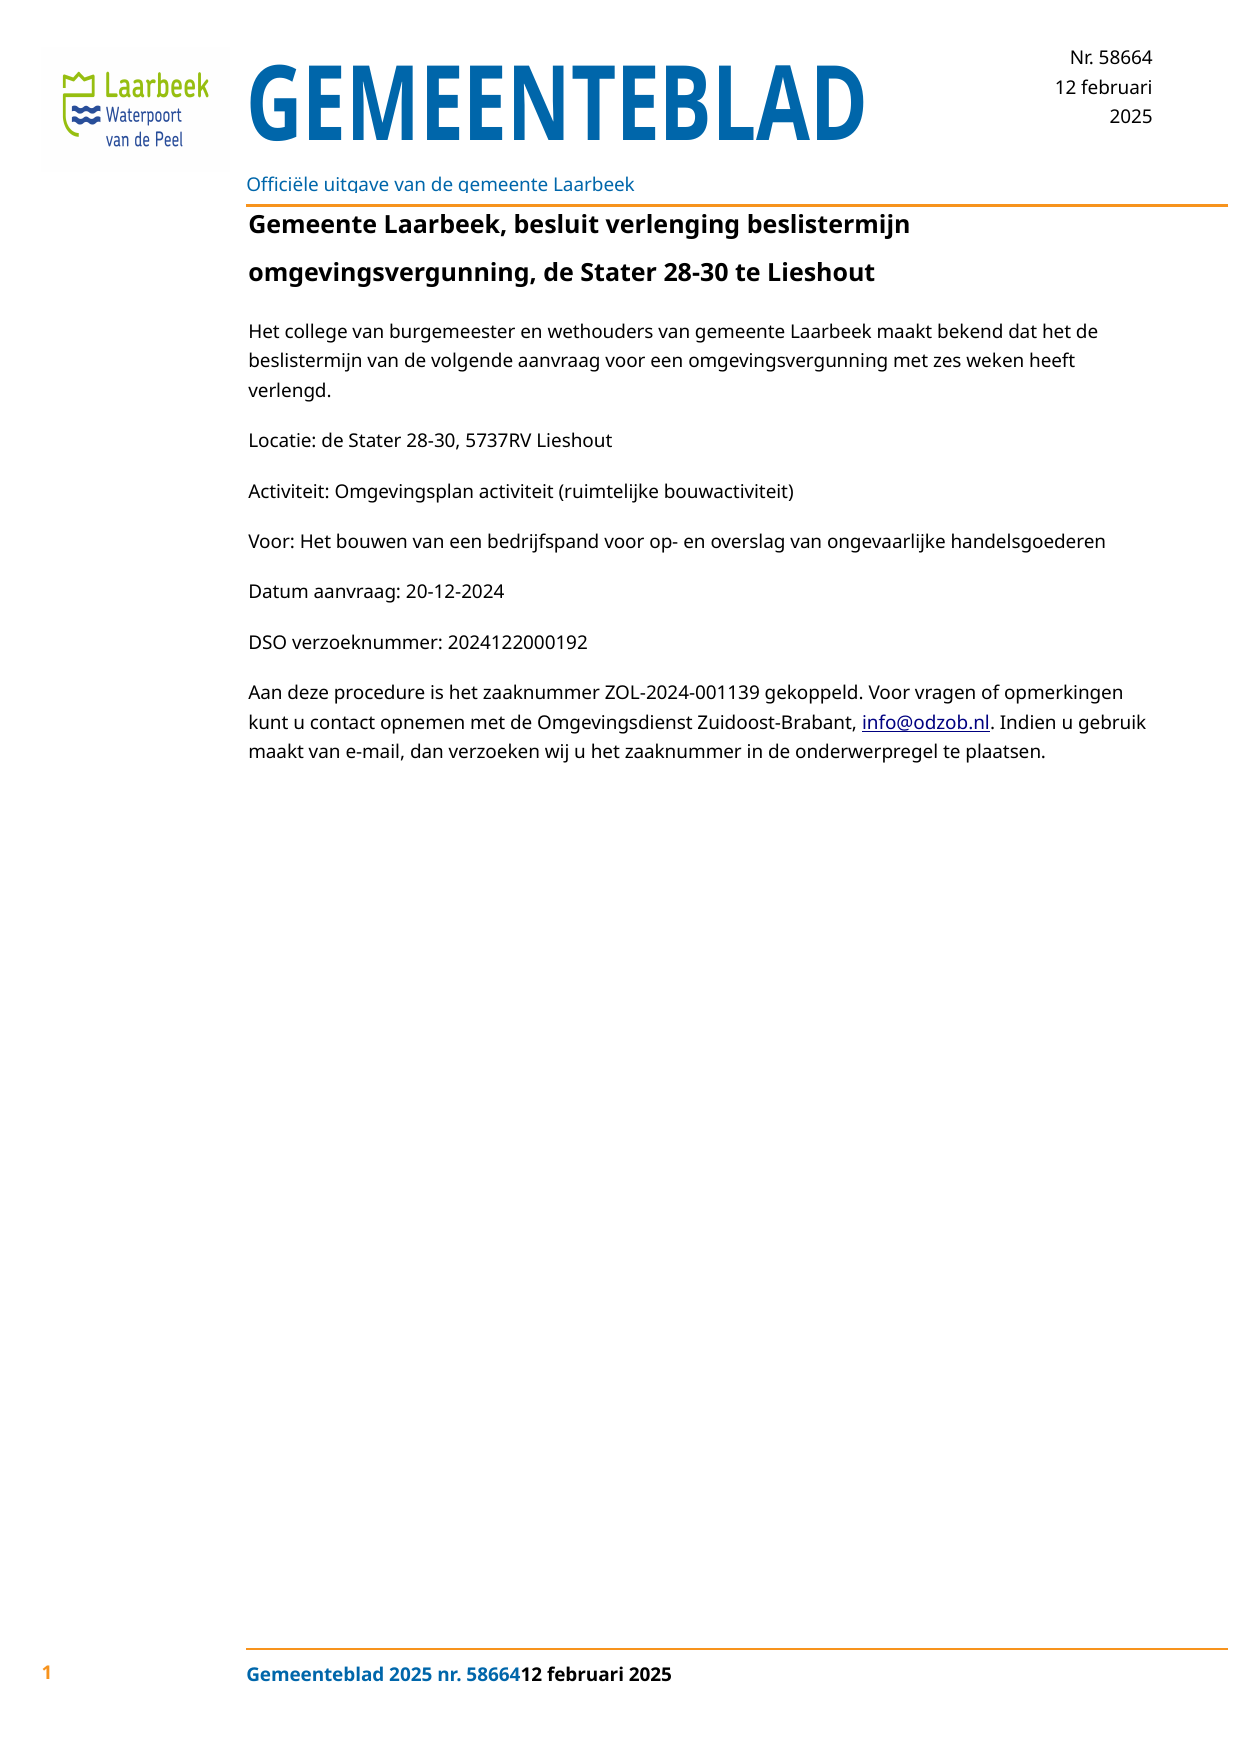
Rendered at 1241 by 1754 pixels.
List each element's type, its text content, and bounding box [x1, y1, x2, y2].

text Activiteit: Omgevingsplan activiteit (ruimtelijke bouwactiviteit) [248, 478, 1152, 504]
text DSO verzoeknummer: 2024122000192 [248, 629, 1152, 655]
text Datum aanvraag: 20-12-2024 [248, 579, 1152, 604]
text Voor: Het bouwen van een bedrijfspand voor op- en overslag van ongevaarlijke handelsgoederen [248, 528, 1152, 554]
text Gemeente Laarbeek, besluit verlenging beslistermijn omgevingsvergunning, de Stater 28-30 te Lieshout [248, 207, 1152, 288]
text Het college van burgemeester en wethouders van gemeente Laarbeek maakt bekend dat het de beslistermijn van de volgende aanvraag voor een omgevingsvergunning met zes weken heeft verlengd. [248, 318, 1152, 403]
text Aan deze procedure is het zaaknummer ZOL-2024-001139 gekoppeld. Voor vragen of opmerkingen kunt u contact opnemen met de Omgevingsdienst Zuidoost-Brabant, info@odzob.nl. Indien u gebruik maakt van e-mail, dan verzoeken wij u het zaaknummer in de onderwerpregel te plaatsen. [248, 679, 1152, 764]
picture [41, 47, 231, 172]
text Locatie: de Stater 28-30, 5737RV Lieshout [248, 427, 1152, 453]
